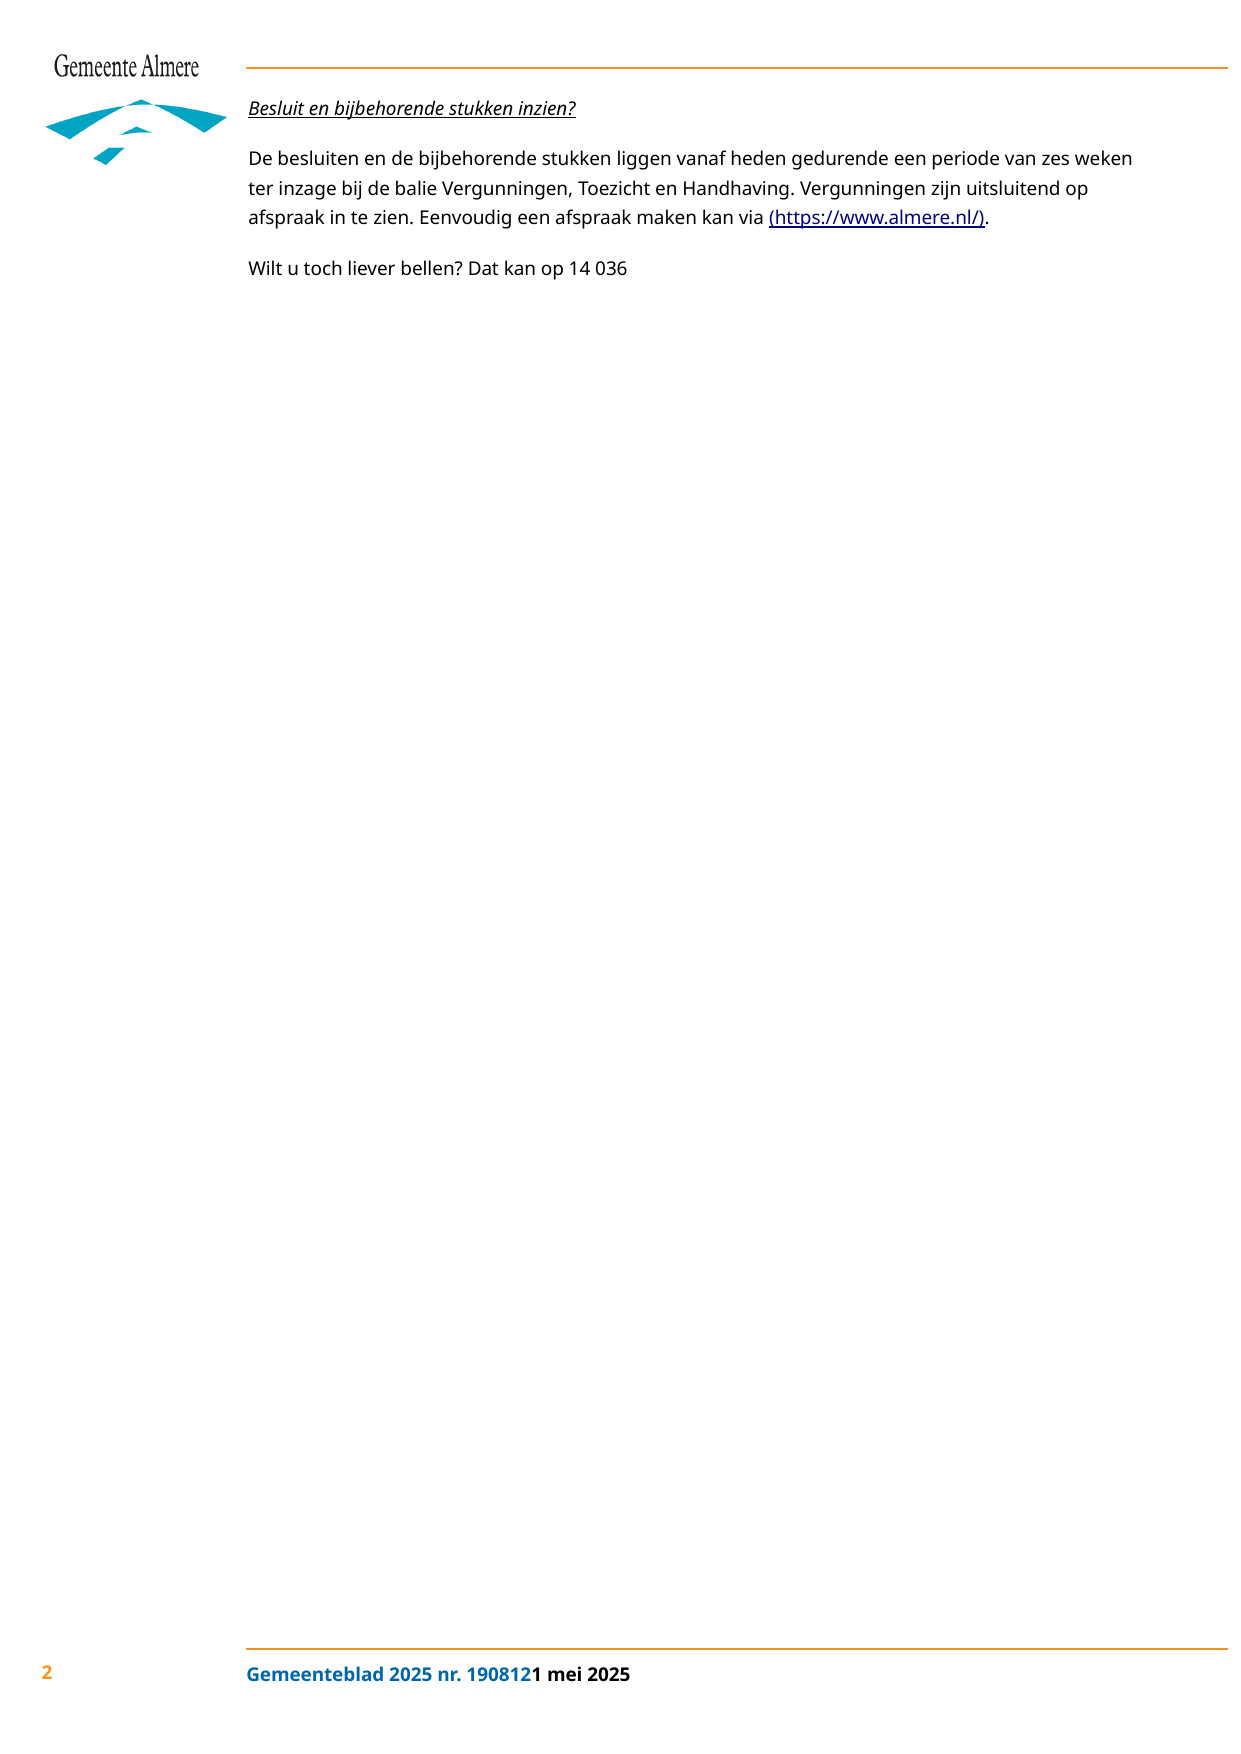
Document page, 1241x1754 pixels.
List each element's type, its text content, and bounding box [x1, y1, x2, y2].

text Besluit en bijbehorende stukken inzien? [248, 95, 1152, 121]
text De besluiten en de bijbehorende stukken liggen vanaf heden gedurende een periode van zes weken ter inzage bij de balie Vergunningen, Toezicht en Handhaving. Vergunningen zijn uitsluitend op afspraak in te zien. Eenvoudig een afspraak maken kan via (https://www.almere.nl/). [248, 145, 1152, 230]
text Wilt u toch liever bellen? Dat kan op 14 036 [248, 255, 1152, 281]
picture [41, 47, 231, 172]
